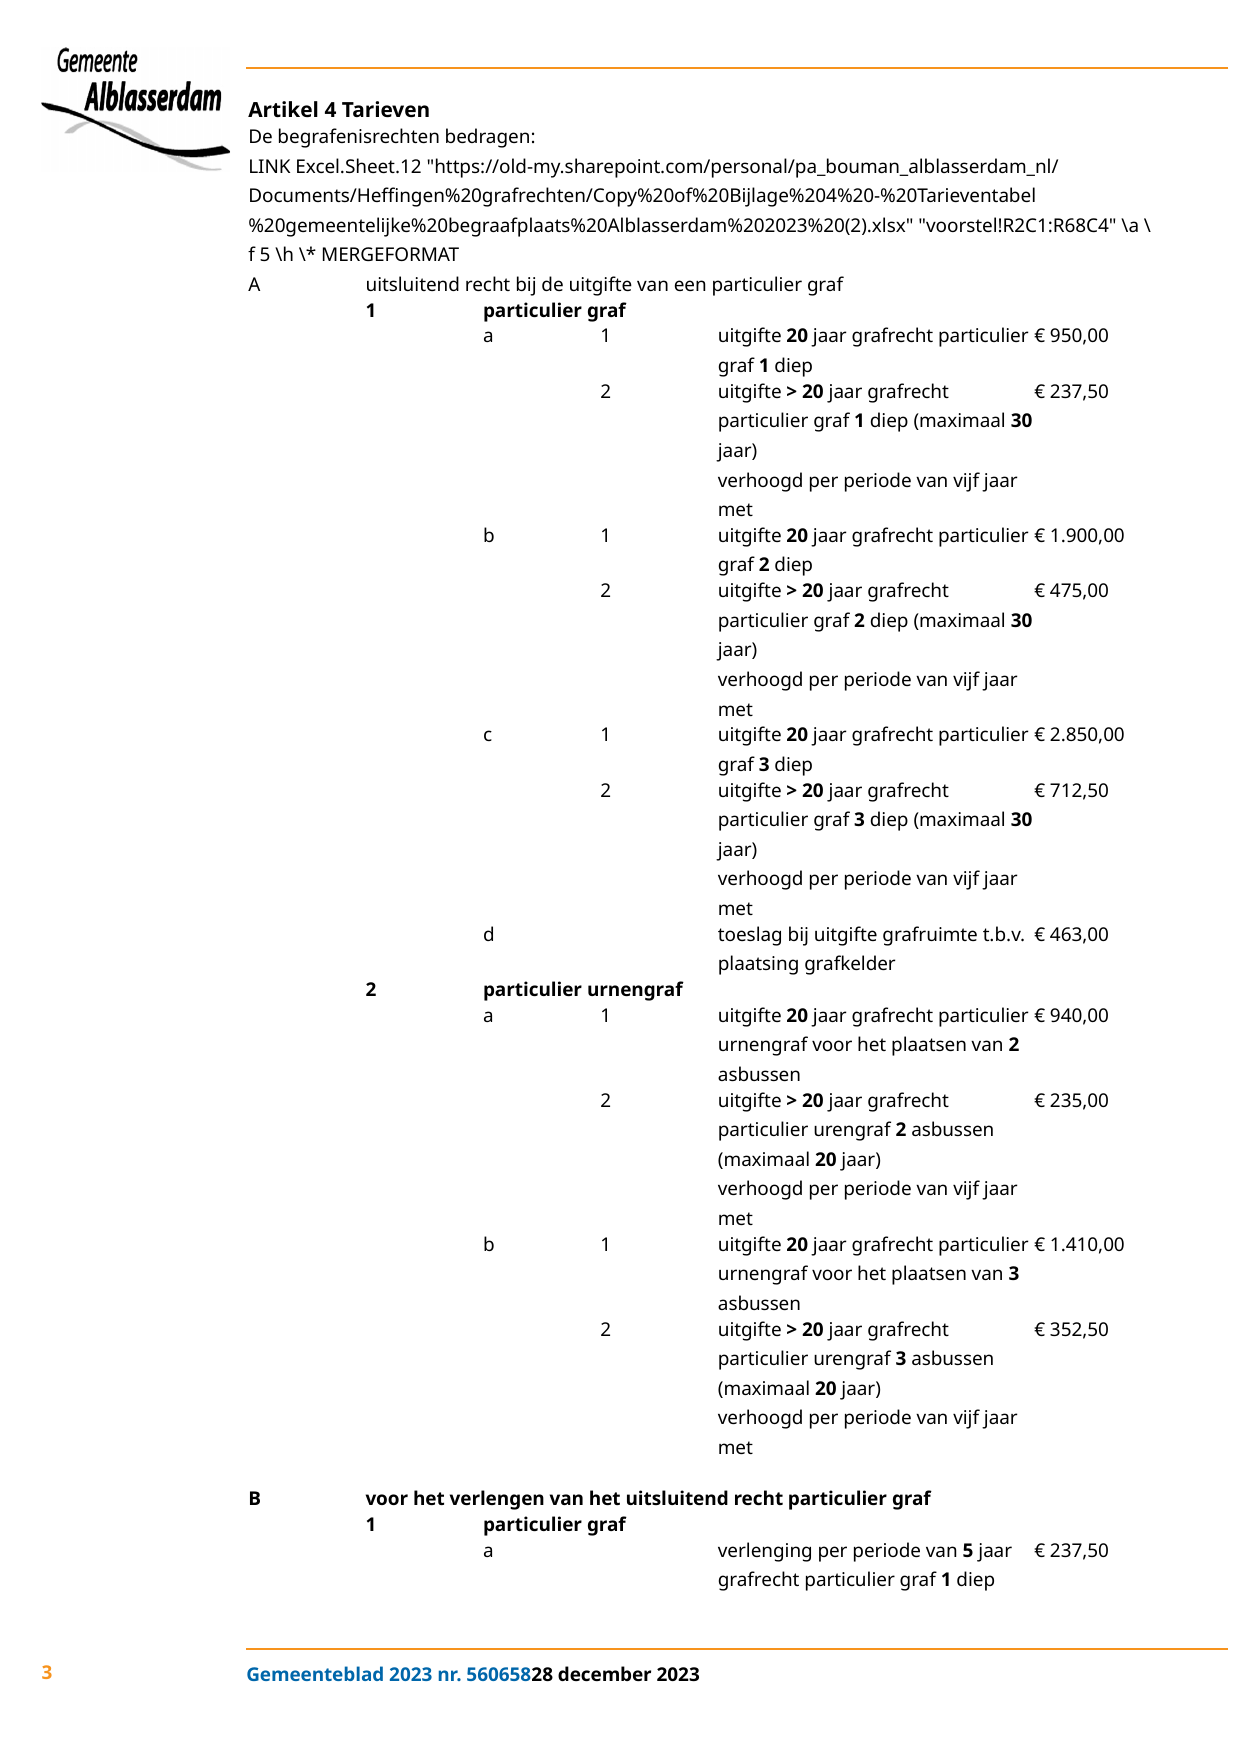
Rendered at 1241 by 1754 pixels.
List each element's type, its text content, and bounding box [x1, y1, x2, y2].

table_cell [365, 522, 483, 577]
table_cell 1 [365, 297, 483, 323]
table_cell 2 [600, 777, 718, 921]
table_cell [248, 1087, 365, 1231]
table_cell [1034, 297, 1152, 323]
table_cell uitgifte > 20 jaar grafrecht particulier graf 2 diep (maximaal 30 jaar) verhoogd per periode van vijf jaar met [718, 578, 1034, 721]
table_cell [248, 721, 365, 777]
table_cell [248, 921, 365, 976]
table_cell particulier urnengraf [483, 976, 1034, 1002]
table_cell uitgifte 20 jaar grafrecht particulier graf 1 diep [718, 323, 1034, 378]
table_cell € 2.850,00 [1034, 721, 1152, 777]
table_cell 2 [365, 976, 483, 1002]
table_cell a [483, 1537, 600, 1592]
table_cell [718, 1460, 1034, 1486]
table_cell 1 [600, 323, 718, 378]
table_cell [483, 1087, 600, 1231]
table_cell [365, 1460, 483, 1486]
table_cell [248, 1537, 365, 1592]
table_cell particulier graf [483, 1511, 1034, 1537]
table_cell [248, 522, 365, 577]
text LINK Excel.Sheet.12 "https://old-my.sharepoint.com/personal/pa_bouman_alblasserdam_nl/Documents/Heffingen%20grafrechten/Copy%20of%20Bijlage%204%20-%20Tarieventabel%20gemeentelijke%20begraafplaats%20Alblasserdam%202023%20(2).xlsx" "voorstel!R2C1:R68C4" \a \f 5 \h \* MERGEFORMAT [248, 153, 1152, 267]
table_cell 2 [600, 578, 718, 721]
table_cell [1034, 1460, 1152, 1486]
table_cell [248, 1316, 365, 1460]
table_cell [365, 323, 483, 378]
table_header A [248, 271, 365, 297]
table_cell uitgifte 20 jaar grafrecht particulier urnengraf voor het plaatsen van 2 asbussen [718, 1002, 1034, 1087]
table_cell € 1.900,00 [1034, 522, 1152, 577]
table_cell 1 [600, 721, 718, 777]
table_cell uitgifte 20 jaar grafrecht particulier graf 2 diep [718, 522, 1034, 577]
table_cell [248, 777, 365, 921]
table_cell [248, 1231, 365, 1316]
table_cell [483, 1316, 600, 1460]
table_cell verlenging per periode van 5 jaar grafrecht particulier graf 1 diep [718, 1537, 1034, 1592]
table_cell [365, 1537, 483, 1592]
table_cell [365, 1087, 483, 1231]
table_cell [365, 921, 483, 976]
table_cell [365, 777, 483, 921]
table_cell [248, 1460, 365, 1486]
table_header uitsluitend recht bij de uitgifte van een particulier graf [365, 271, 1034, 297]
table_cell € 352,50 [1034, 1316, 1152, 1460]
table_cell [600, 921, 718, 976]
table_cell [365, 1316, 483, 1460]
table_cell € 237,50 [1034, 378, 1152, 522]
table_cell [248, 578, 365, 721]
table_cell [600, 1537, 718, 1592]
table_cell [248, 323, 365, 378]
table_cell 1 [600, 1231, 718, 1316]
table_cell uitgifte > 20 jaar grafrecht particulier graf 3 diep (maximaal 30 jaar) verhoogd per periode van vijf jaar met [718, 777, 1034, 921]
table_cell particulier graf [483, 297, 1034, 323]
table_cell uitgifte 20 jaar grafrecht particulier urnengraf voor het plaatsen van 3 asbussen [718, 1231, 1034, 1316]
table_cell [1034, 1486, 1152, 1511]
table_cell toeslag bij uitgifte grafruimte t.b.v. plaatsing grafkelder [718, 921, 1034, 976]
table_cell 2 [600, 378, 718, 522]
table_cell a [483, 1002, 600, 1087]
table_cell [365, 1231, 483, 1316]
table_cell [248, 976, 365, 1002]
table_cell [483, 1460, 600, 1486]
table_cell [483, 777, 600, 921]
table_cell € 237,50 [1034, 1537, 1152, 1592]
table_cell [248, 1511, 365, 1537]
table_cell d [483, 921, 600, 976]
table_cell [248, 1002, 365, 1087]
table_cell uitgifte > 20 jaar grafrecht particulier urengraf 2 asbussen (maximaal 20 jaar) verhoogd per periode van vijf jaar met [718, 1087, 1034, 1231]
table_cell [483, 378, 600, 522]
table_cell € 1.410,00 [1034, 1231, 1152, 1316]
table_cell 1 [600, 1002, 718, 1087]
table_cell uitgifte > 20 jaar grafrecht particulier graf 1 diep (maximaal 30 jaar) verhoogd per periode van vijf jaar met [718, 378, 1034, 522]
table_cell a [483, 323, 600, 378]
table_cell € 940,00 [1034, 1002, 1152, 1087]
table_header [1034, 271, 1152, 297]
text De begrafenisrechten bedragen: [248, 123, 1152, 149]
table_cell [248, 297, 365, 323]
table_cell [248, 378, 365, 522]
text Artikel 4 Tarieven [248, 95, 1152, 123]
table_cell € 475,00 [1034, 578, 1152, 721]
table_cell c [483, 721, 600, 777]
table_cell [365, 1002, 483, 1087]
table_cell [1034, 976, 1152, 1002]
table_cell 2 [600, 1316, 718, 1460]
table_cell B [248, 1486, 365, 1511]
table_cell € 950,00 [1034, 323, 1152, 378]
table_cell € 463,00 [1034, 921, 1152, 976]
table_cell uitgifte > 20 jaar grafrecht particulier urengraf 3 asbussen (maximaal 20 jaar) verhoogd per periode van vijf jaar met [718, 1316, 1034, 1460]
table_cell [365, 378, 483, 522]
table_cell [365, 721, 483, 777]
table_cell voor het verlengen van het uitsluitend recht particulier graf [365, 1486, 1034, 1511]
table_cell € 712,50 [1034, 777, 1152, 921]
picture [41, 47, 231, 172]
table_cell 2 [600, 1087, 718, 1231]
table_cell [483, 578, 600, 721]
table_cell [600, 1460, 718, 1486]
table_cell 1 [365, 1511, 483, 1537]
table_cell 1 [600, 522, 718, 577]
table_cell b [483, 522, 600, 577]
table_cell [365, 578, 483, 721]
table_cell uitgifte 20 jaar grafrecht particulier graf 3 diep [718, 721, 1034, 777]
table_cell [1034, 1511, 1152, 1537]
table_cell b [483, 1231, 600, 1316]
table_cell € 235,00 [1034, 1087, 1152, 1231]
